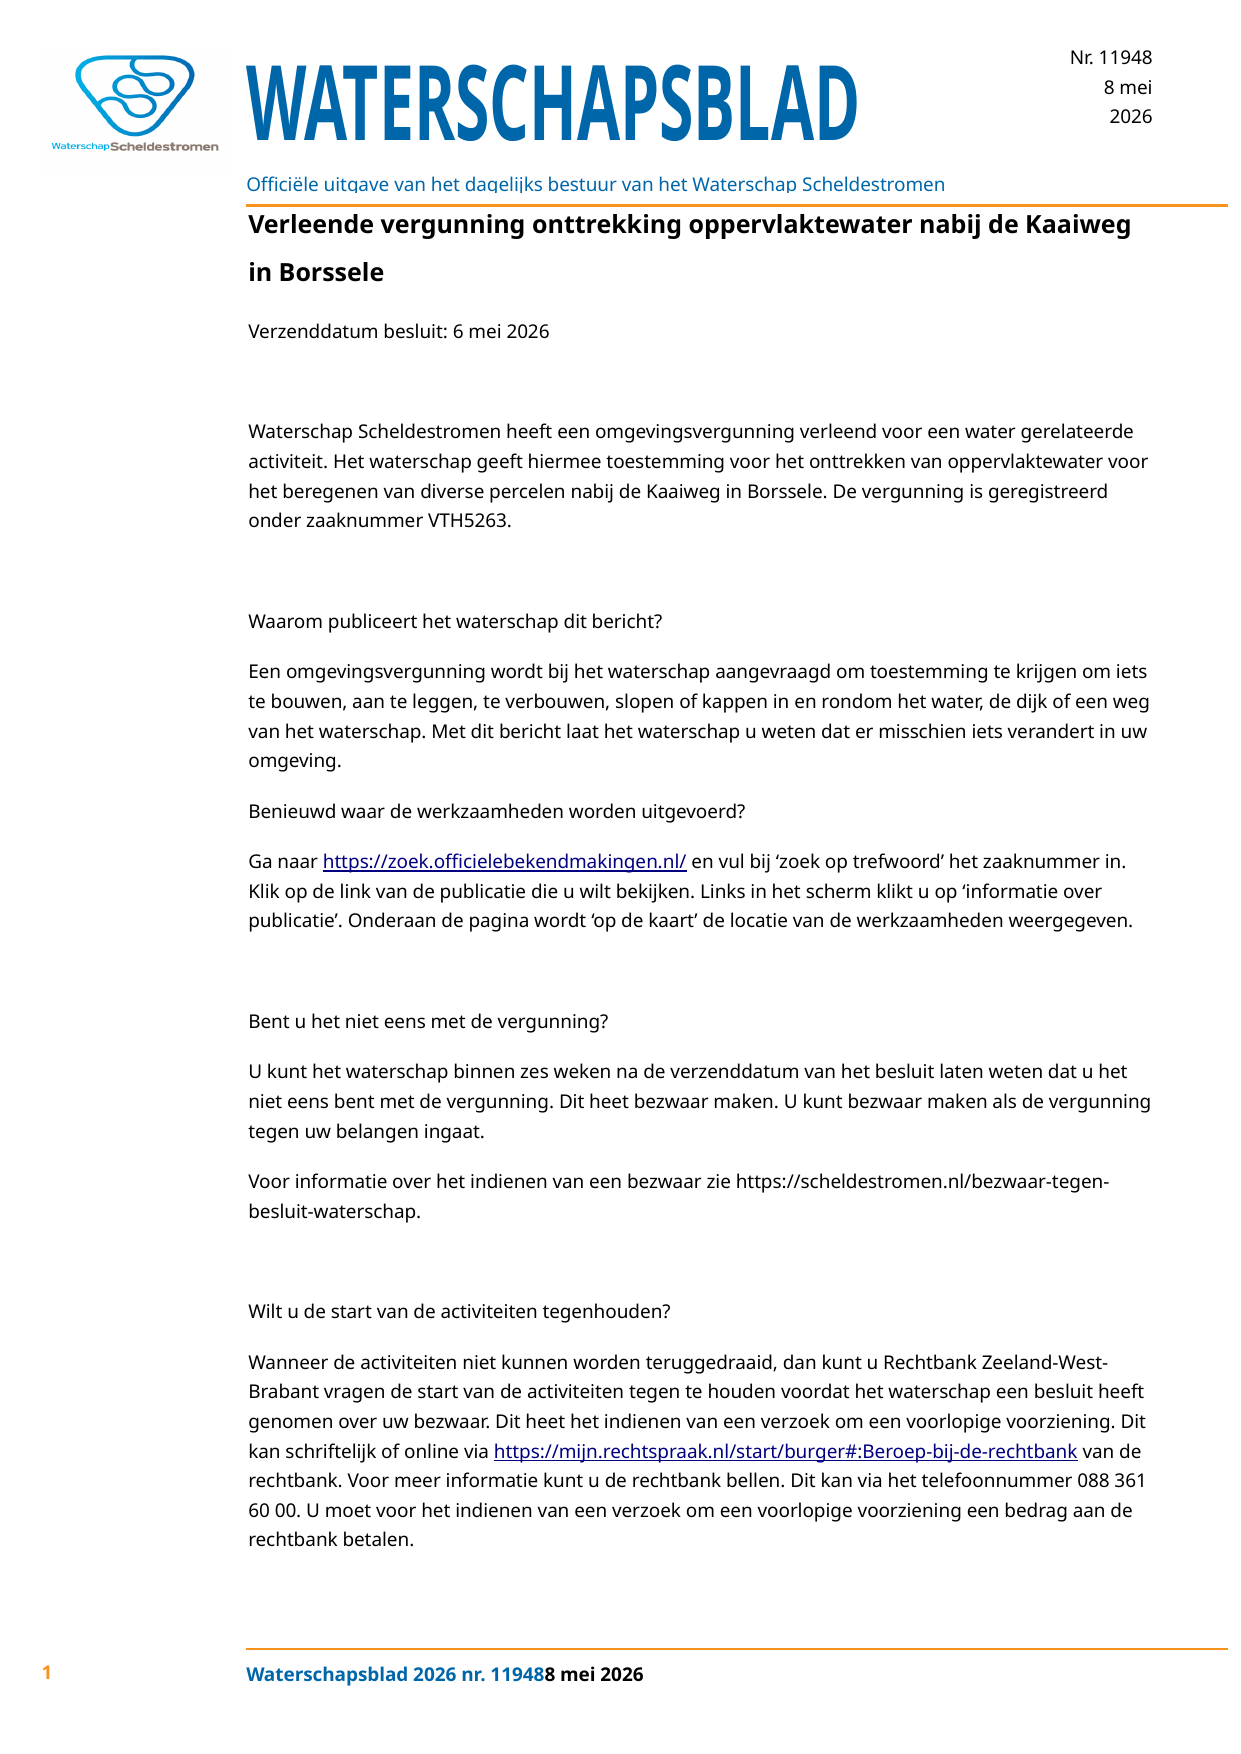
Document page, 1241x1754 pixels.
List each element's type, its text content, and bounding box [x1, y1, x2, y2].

text Voor informatie over het indienen van een bezwaar zie https://scheldestromen.nl/bezwaar-tegen-besluit-waterschap. [248, 1168, 1152, 1224]
text Waterschap Scheldestromen heeft een omgevingsvergunning verleend voor een water gerelateerde activiteit. Het waterschap geeft hiermee toestemming voor het onttrekken van oppervlaktewater voor het beregenen van diverse percelen nabij de Kaaiweg in Borssele. De vergunning is geregistreerd onder zaaknummer VTH5263. [248, 419, 1152, 533]
text U kunt het waterschap binnen zes weken na de verzenddatum van het besluit laten weten dat u het niet eens bent met de vergunning. Dit heet bezwaar maken. U kunt bezwaar maken als de vergunning tegen uw belangen ingaat. [248, 1059, 1152, 1144]
text Verzenddatum besluit: 6 mei 2026 [248, 318, 1152, 344]
text Bent u het niet eens met de vergunning? [248, 1008, 1152, 1034]
text Waarom publiceert het waterschap dit bericht? [248, 608, 1152, 634]
text Benieuwd waar de werkzaamheden worden uitgevoerd? [248, 798, 1152, 824]
text Een omgevingsvergunning wordt bij het waterschap aangevraagd om toestemming te krijgen om iets te bouwen, aan te leggen, te verbouwen, slopen of kappen in en rondom het water, de dijk of een weg van het waterschap. Met dit bericht laat het waterschap u weten dat er misschien iets verandert in uw omgeving. [248, 659, 1152, 773]
text Ga naar https://zoek.officielebekendmakingen.nl/ en vul bij ‘zoek op trefwoord’ het zaaknummer in. Klik op de link van de publicatie die u wilt bekijken. Links in het scherm klikt u op ‘informatie over publicatie’. Onderaan de pagina wordt ‘op de kaart’ de locatie van de werkzaamheden weergegeven. [248, 848, 1152, 933]
text Wilt u de start van de activiteiten tegenhouden? [248, 1299, 1152, 1324]
text Verleende vergunning onttrekking oppervlaktewater nabij de Kaaiweg in Borssele [248, 207, 1152, 288]
text Wanneer de activiteiten niet kunnen worden teruggedraaid, dan kunt u Rechtbank Zeeland-West-Brabant vragen de start van de activiteiten tegen te houden voordat het waterschap een besluit heeft genomen over uw bezwaar. Dit heet het indienen van een verzoek om een voorlopige voorziening. Dit kan schriftelijk of online via https://mijn.rechtspraak.nl/start/burger#:Beroep-bij-de-rechtbank van de rechtbank. Voor meer informatie kunt u de rechtbank bellen. Dit kan via het telefoonnummer 088 361 60 00. U moet voor het indienen van een verzoek om een voorlopige voorziening een bedrag aan de rechtbank betalen. [248, 1349, 1152, 1552]
picture [41, 47, 231, 172]
